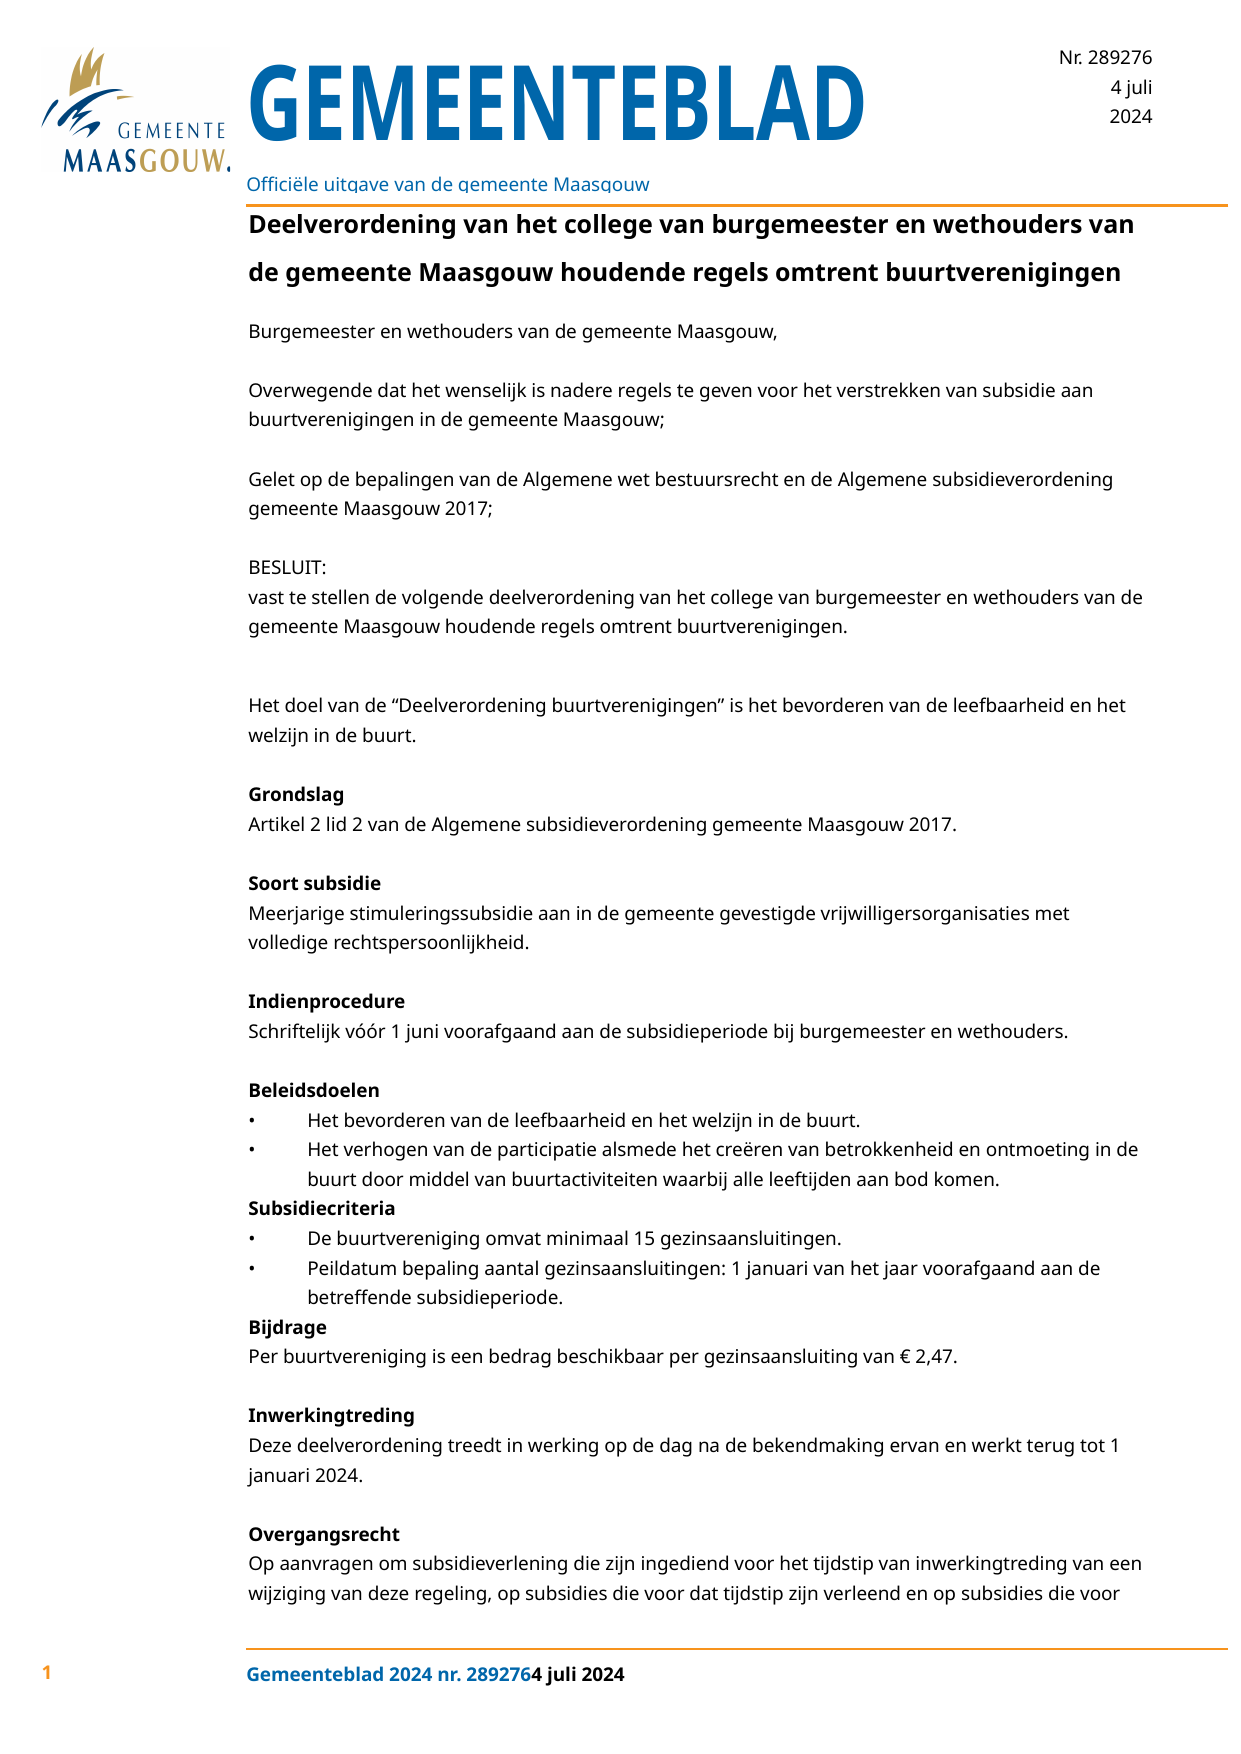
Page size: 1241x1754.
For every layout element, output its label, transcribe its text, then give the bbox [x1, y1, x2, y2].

text Per buurtvereniging is een bedrag beschikbaar per gezinsaansluiting van € 2,47. [248, 1343, 1152, 1369]
text Indienprocedure [248, 988, 1152, 1014]
text Het doel van de “Deelverordening buurtverenigingen” is het bevorderen van de leefbaarheid en het welzijn in de buurt. [248, 693, 1152, 748]
text Gelet op de bepalingen van de Algemene wet bestuursrecht en de Algemene subsidieverordening gemeente Maasgouw 2017; [248, 466, 1152, 521]
text Deelverordening van het college van burgemeester en wethouders van de gemeente Maasgouw houdende regels omtrent buurtverenigingen [248, 207, 1152, 288]
list Het verhogen van de participatie alsmede het creëren van betrokkenheid en ontmoeting in de buurt door middel van buurtactiviteiten waarbij alle leeftijden aan bod komen. [248, 1136, 1152, 1192]
list Peildatum bepaling aantal gezinsaansluitingen: 1 januari van het jaar voorafgaand aan de betreffende subsidieperiode. [248, 1255, 1152, 1310]
text Grondslag [248, 781, 1152, 807]
list Het bevorderen van de leefbaarheid en het welzijn in de buurt. [248, 1107, 1152, 1132]
text BESLUIT: [248, 554, 1152, 580]
text Beleidsdoelen [248, 1077, 1152, 1103]
text vast te stellen de volgende deelverordening van het college van burgemeester en wethouders van de gemeente Maasgouw houdende regels omtrent buurtverenigingen. [248, 584, 1152, 639]
text Soort subsidie [248, 870, 1152, 896]
text Overwegende dat het wenselijk is nadere regels te geven voor het verstrekken van subsidie aan buurtverenigingen in de gemeente Maasgouw; [248, 377, 1152, 432]
text Op aanvragen om subsidieverlening die zijn ingediend voor het tijdstip van inwerkingtreding van een wijziging van deze regeling, op subsidies die voor dat tijdstip zijn verleend en op subsidies die voor [248, 1551, 1152, 1606]
text Meerjarige stimuleringssubsidie aan in de gemeente gevestigde vrijwilligersorganisaties met volledige rechtspersoonlijkheid. [248, 900, 1152, 955]
text Subsidiecriteria [248, 1196, 1152, 1221]
text Burgemeester en wethouders van de gemeente Maasgouw, [248, 318, 1152, 344]
text Deze deelverordening treedt in werking op de dag na de bekendmaking ervan en werkt terug tot 1 januari 2024. [248, 1432, 1152, 1487]
text Schriftelijk vóór 1 juni voorafgaand aan de subsidieperiode bij burgemeester en wethouders. [248, 1018, 1152, 1044]
text Inwerkingtreding [248, 1403, 1152, 1428]
text Artikel 2 lid 2 van de Algemene subsidieverordening gemeente Maasgouw 2017. [248, 811, 1152, 837]
picture [41, 47, 231, 172]
list De buurtvereniging omvat minimaal 15 gezinsaansluitingen. [248, 1225, 1152, 1251]
text Bijdrage [248, 1314, 1152, 1339]
text Overgangsrecht [248, 1521, 1152, 1547]
